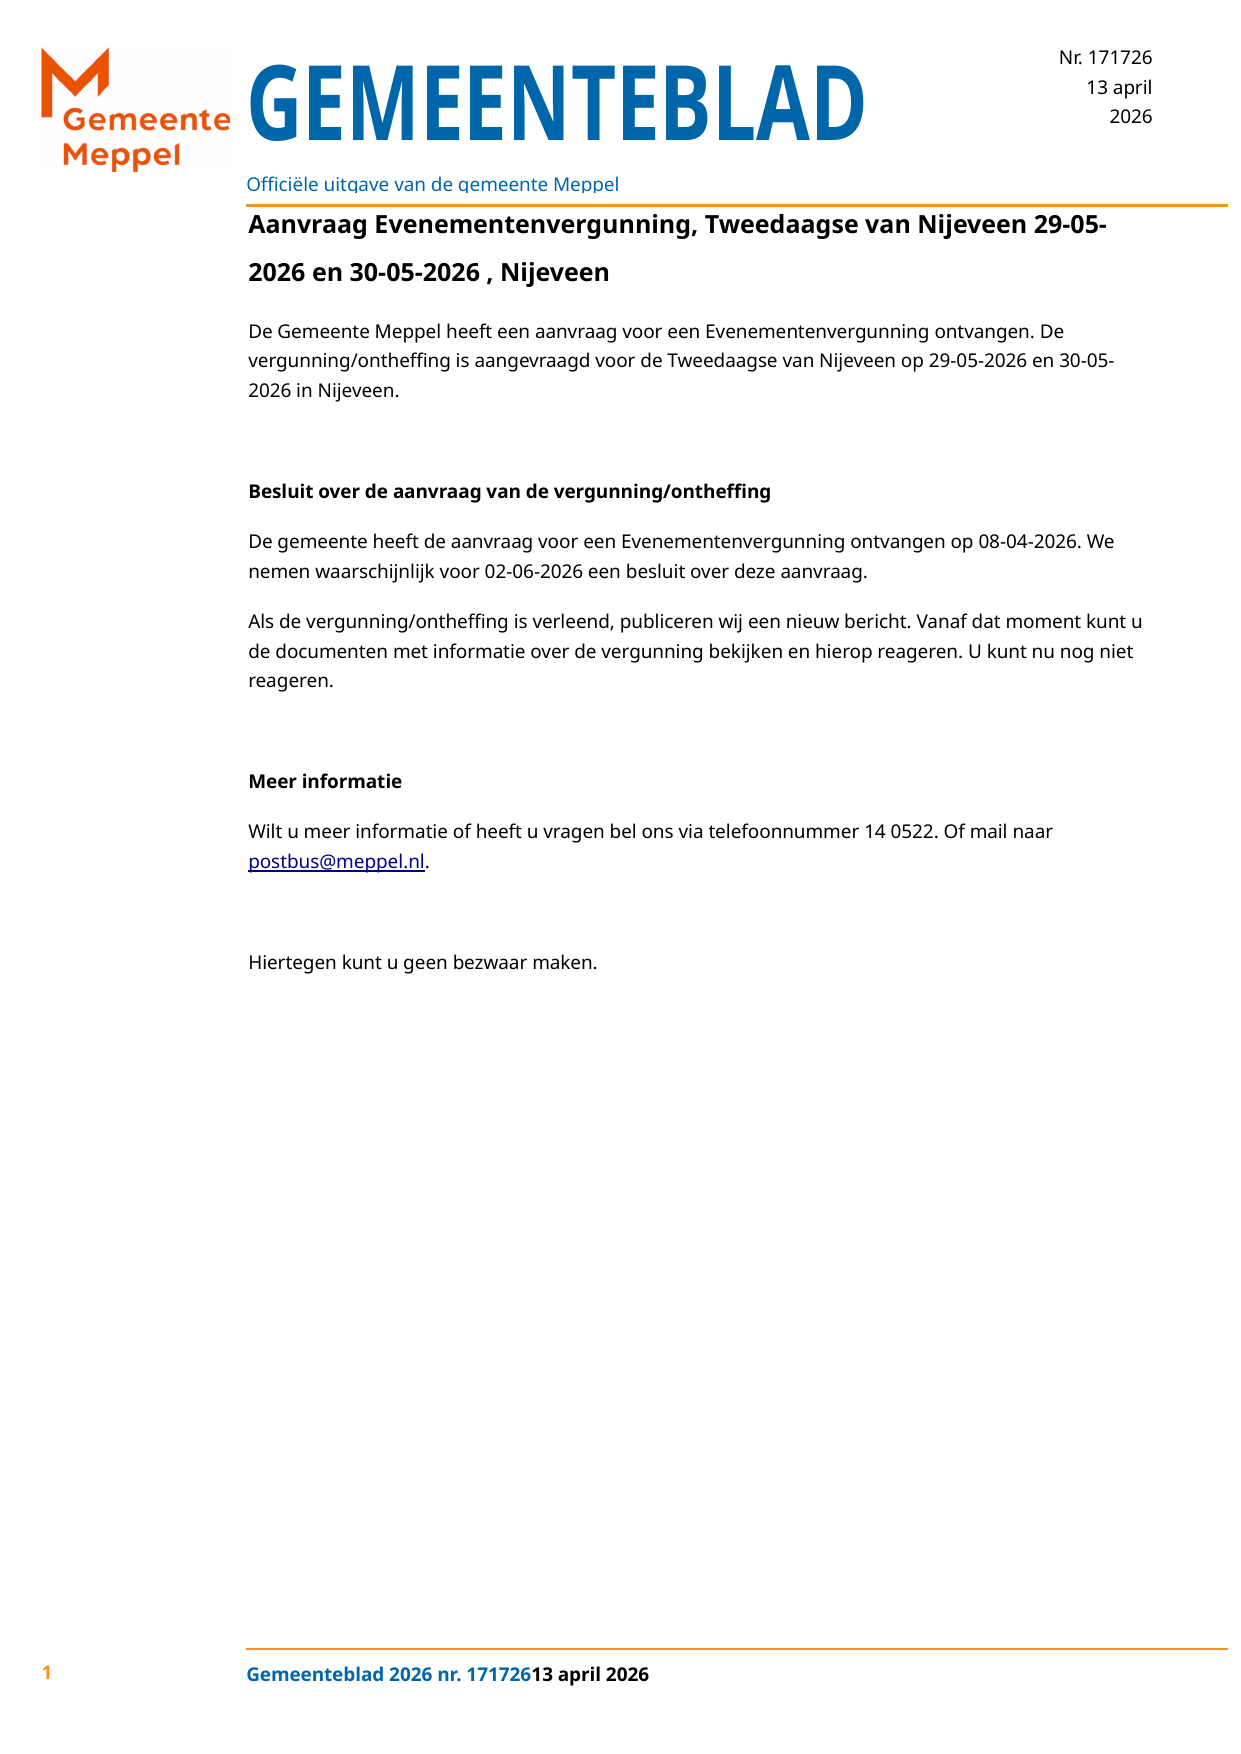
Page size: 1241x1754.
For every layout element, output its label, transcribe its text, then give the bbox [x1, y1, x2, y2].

text Wilt u meer informatie of heeft u vragen bel ons via telefoonnummer 14 0522. Of mail naar postbus@meppel.nl. [248, 819, 1152, 874]
text Aanvraag Evenementenvergunning, Tweedaagse van Nijeveen 29-05-2026 en 30-05-2026 , Nijeveen [248, 207, 1152, 288]
text De gemeente heeft de aanvraag voor een Evenementenvergunning ontvangen op 08-04-2026. We nemen waarschijnlijk voor 02-06-2026 een besluit over deze aanvraag. [248, 528, 1152, 584]
text Meer informatie [248, 768, 1152, 794]
picture [41, 47, 231, 172]
text Besluit over de aanvraag van de vergunning/ontheffing [248, 478, 1152, 504]
text Als de vergunning/ontheffing is verleend, publiceren wij een nieuw bericht. Vanaf dat moment kunt u de documenten met informatie over de vergunning bekijken en hierop reageren. U kunt nu nog niet reageren. [248, 608, 1152, 693]
text De Gemeente Meppel heeft een aanvraag voor een Evenementenvergunning ontvangen. De vergunning/ontheffing is aangevraagd voor de Tweedaagse van Nijeveen op 29-05-2026 en 30-05-2026 in Nijeveen. [248, 318, 1152, 403]
text Hiertegen kunt u geen bezwaar maken. [248, 949, 1152, 975]
